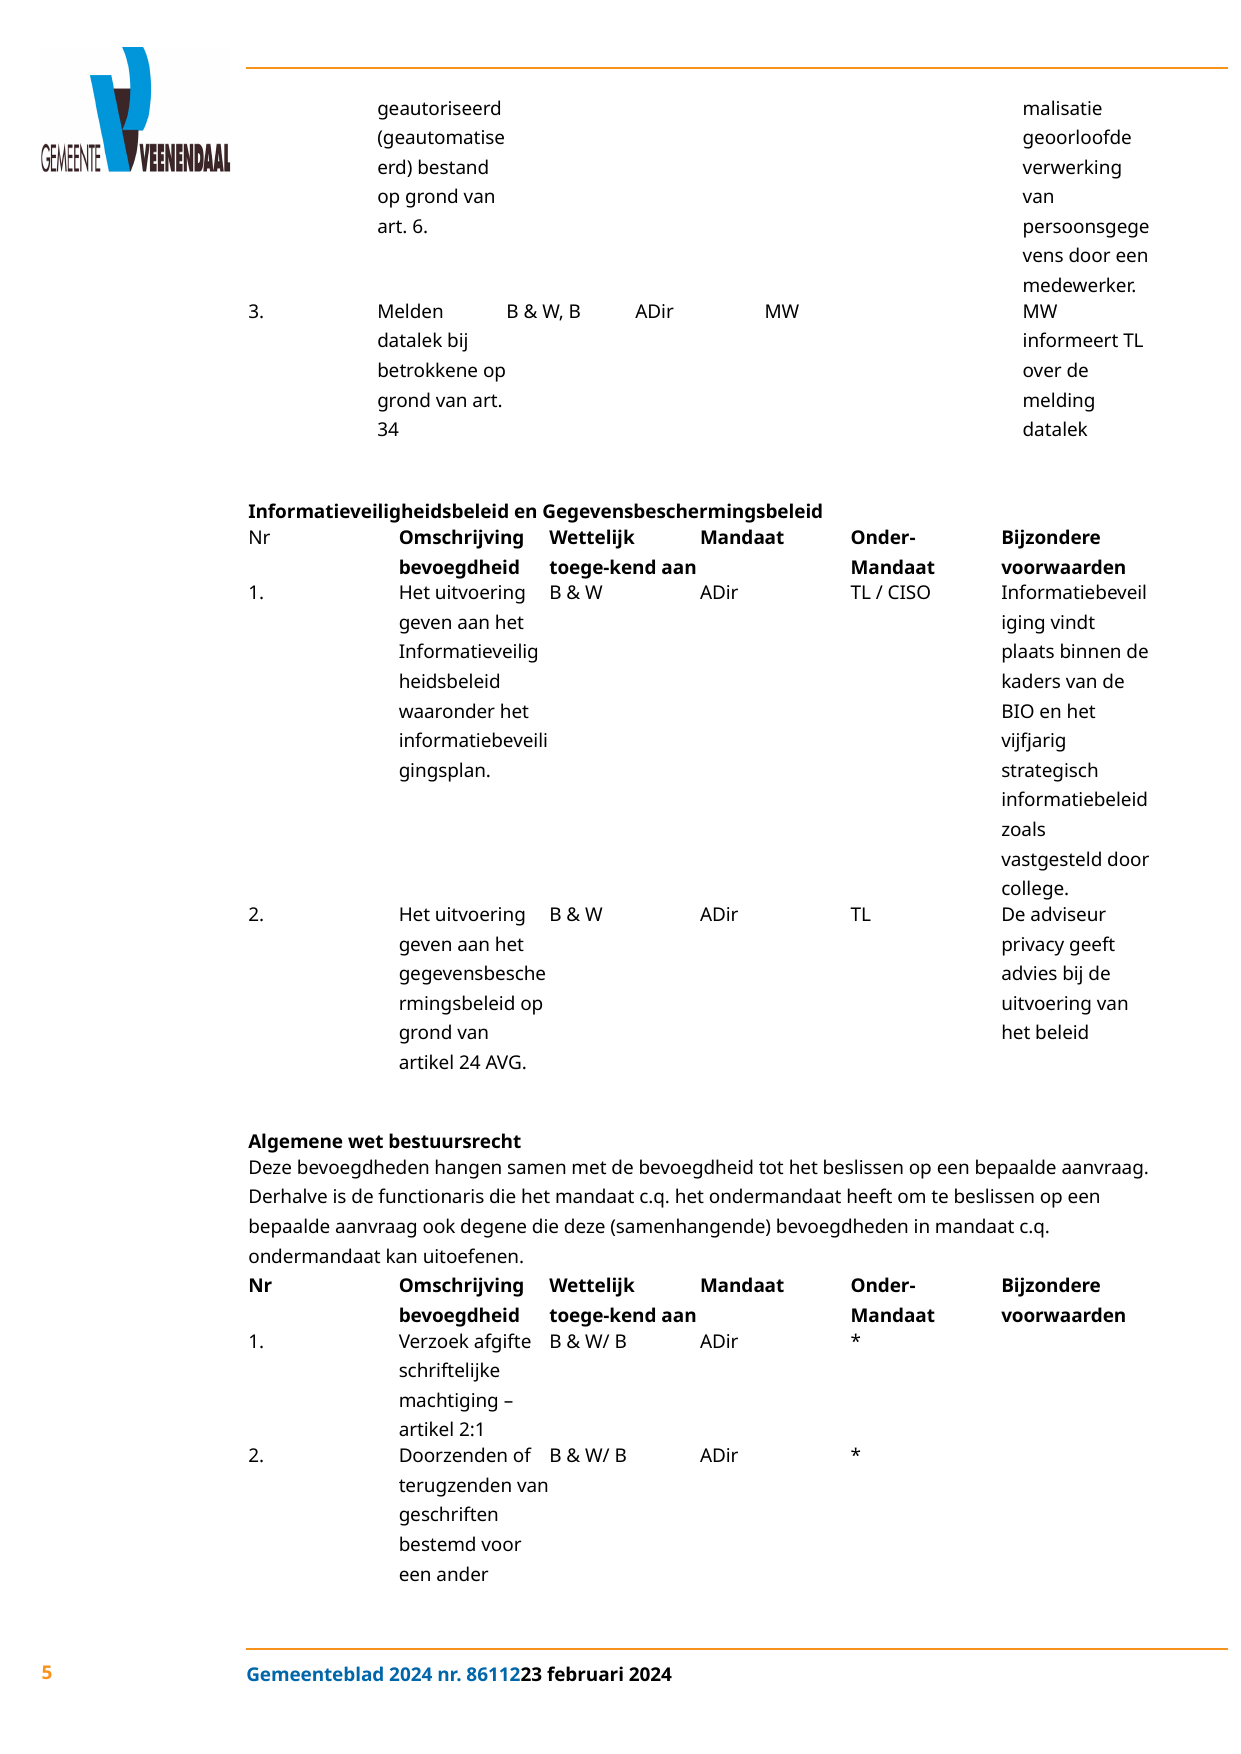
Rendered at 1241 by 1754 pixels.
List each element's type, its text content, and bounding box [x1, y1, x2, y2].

table_cell B & W/ B [549, 1328, 700, 1442]
table_cell * [850, 1443, 1001, 1586]
table_cell MW [764, 298, 893, 442]
text Informatieveiligheidsbeleid en Gegevensbeschermingsbeleid [248, 496, 1152, 524]
picture [41, 47, 130, 172]
table_cell Verzoek afgifte schriftelijke machtiging – artikel 2:1 [399, 1328, 549, 1442]
table_cell [248, 95, 377, 298]
table_header Bijzondere voorwaarden [1001, 1273, 1152, 1328]
table_cell 2. [248, 901, 398, 1075]
table_cell [635, 95, 764, 298]
table_header Mandaat [700, 1273, 850, 1328]
table_header Wettelijk toege-kend aan [549, 1273, 700, 1328]
table_header Bijzondere voorwaarden [1001, 524, 1152, 579]
table_cell [248, 298, 377, 442]
table_cell malisatie geoorloofde verwerking van persoonsgegevens door een medewerker. [1023, 95, 1152, 298]
table_cell 1. [248, 580, 398, 901]
table_cell Melden datalek bij betrokkene op grond van art. 34 [377, 298, 506, 442]
table_cell geautoriseerd (geautomatiseerd) bestand op grond van art. 6. [377, 95, 506, 298]
table_cell B & W [549, 901, 700, 1075]
table_cell ADir [635, 298, 764, 442]
table_cell TL [850, 901, 1001, 1075]
table_cell ADir [700, 901, 850, 1075]
text Algemene wet bestuursrecht [248, 1128, 1152, 1154]
table_cell MW informeert TL over de melding datalek [1023, 298, 1152, 442]
table_cell [506, 95, 635, 298]
table_cell [1001, 1443, 1152, 1586]
table_cell ADir [700, 1443, 850, 1586]
table_cell [248, 1443, 398, 1586]
table_cell ADir [700, 1328, 850, 1442]
table_header Mandaat [700, 524, 850, 579]
table_cell [1001, 1328, 1152, 1442]
table_header Omschrijving bevoegdheid [399, 1273, 549, 1328]
text Deze bevoegdheden hangen samen met de bevoegdheid tot het beslissen op een bepaalde aanvraag. Derhalve is de functionaris die het mandaat c.q. het ondermandaat heeft om te beslissen op een bepaalde aanvraag ook degene die deze (samenhangende) bevoegdheden in mandaat c.q. ondermandaat kan uitoefenen. [248, 1154, 1152, 1269]
table_header Onder- Mandaat [850, 1273, 1001, 1328]
table_cell [894, 95, 1022, 298]
table_header Wettelijk toege-kend aan [549, 524, 700, 579]
table_header Onder- Mandaat [850, 524, 1001, 579]
table_cell ADir [700, 580, 850, 901]
table_cell Doorzenden of terugzenden van geschriften bestemd voor een ander [399, 1443, 549, 1586]
table_cell B & W/ B [549, 1443, 700, 1586]
table_cell B & W [549, 580, 700, 901]
table_cell * [850, 1328, 1001, 1442]
table_cell TL / CISO [850, 580, 1001, 901]
table_cell [894, 298, 1022, 442]
table_cell [764, 95, 893, 298]
picture [123, 47, 231, 172]
table_cell De adviseur privacy geeft advies bij de uitvoering van het beleid [1001, 901, 1152, 1075]
table_header Omschrijving bevoegdheid [399, 524, 549, 579]
table_cell Informatiebeveiliging vindt plaats binnen de kaders van de BIO en het vijfjarig strategisch informatiebeleid zoals vastgesteld door college. [1001, 580, 1152, 901]
table_cell Het uitvoering geven aan het Informatieveiligheidsbeleid waaronder het informatiebeveiligingsplan. [399, 580, 549, 901]
table_cell [248, 1328, 398, 1442]
table_header Nr [248, 1273, 398, 1328]
table_cell B & W, B [506, 298, 635, 442]
table_cell Het uitvoering geven aan het gegevensbeschermingsbeleid op grond van artikel 24 AVG. [399, 901, 549, 1075]
table_header Nr [248, 524, 398, 579]
